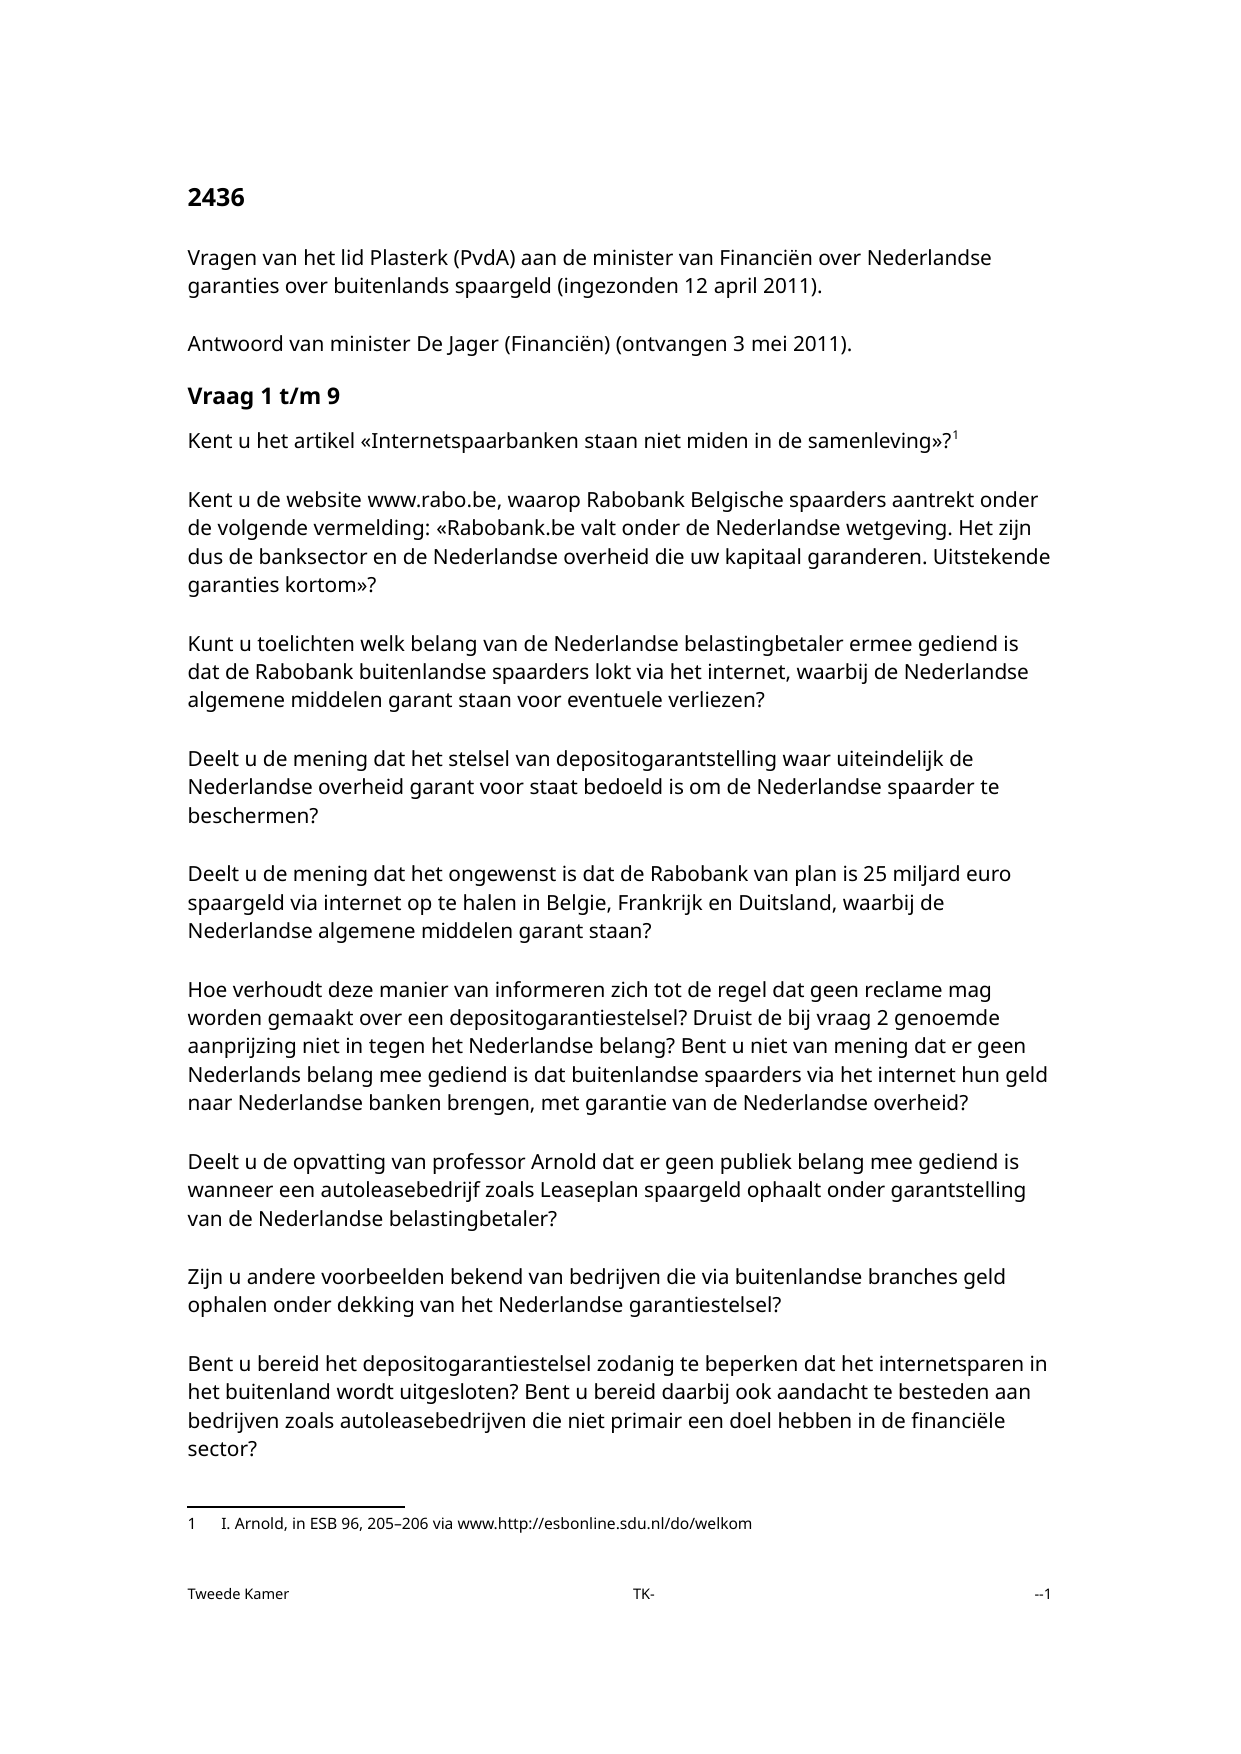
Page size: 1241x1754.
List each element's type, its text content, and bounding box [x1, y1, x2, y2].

text Kent u het artikel «Internetspaarbanken staan niet miden in de samenleving»? [187, 427, 1053, 455]
text Vragen van het lid Plasterk (PvdA) aan de minister van Financiën over Nederlandse garanties over buitenlands spaargeld (ingezonden 12 april 2011). [187, 243, 1053, 300]
text Kunt u toelichten welk belang van de Nederlandse belastingbetaler ermee gediend is dat de Rabobank buitenlandse spaarders lokt via het internet, waarbij de Nederlandse algemene middelen garant staan voor eventuele verliezen? [187, 629, 1053, 714]
text I. Arnold, in ESB 96, 205–206 via www.http://esbonline.sdu.nl/do/welkom [187, 1506, 1053, 1534]
text Bent u bereid het depositogarantiestelsel zodanig te beperken dat het internetsparen in het buitenland wordt uitgesloten? Bent u bereid daarbij ook aandacht te besteden aan bedrijven zoals autoleasebedrijven die niet primair een doel hebben in de financiële sector? [187, 1349, 1053, 1463]
text Deelt u de mening dat het ongewenst is dat de Rabobank van plan is 25 miljard euro spaargeld via internet op te halen in Belgie, Frankrijk en Duitsland, waarbij de Nederlandse algemene middelen garant staan? [187, 859, 1053, 945]
text Hoe verhoudt deze manier van informeren zich tot de regel dat geen reclame mag worden gemaakt over een depositogarantiestelsel? Druist de bij vraag 2 genoemde aanprijzing niet in tegen het Nederlandse belang? Bent u niet van mening dat er geen Nederlands belang mee gediend is dat buitenlandse spaarders via het internet hun geld naar Nederlandse banken brengen, met garantie van de Nederlandse overheid? [187, 975, 1053, 1117]
text Zijn u andere voorbeelden bekend van bedrijven die via buitenlandse branches geld ophalen onder dekking van het Nederlandse garantiestelsel? [187, 1262, 1053, 1319]
text Antwoord van minister De Jager (Financiën) (ontvangen 3 mei 2011). [187, 329, 1053, 358]
text Kent u de website www.rabo.be, waarop Rabobank Belgische spaarders aantrekt onder de volgende vermelding: «Rabobank.be valt onder de Nederlandse wetgeving. Het zijn dus de banksector en de Nederlandse overheid die uw kapitaal garanderen. Uitstekende garanties kortom»? [187, 485, 1053, 599]
text 2436 [187, 179, 1053, 213]
text Deelt u de mening dat het stelsel van depositogarantstelling waar uiteindelijk de Nederlandse overheid garant voor staat bedoeld is om de Nederlandse spaarder te beschermen? [187, 744, 1053, 829]
subtitle Vraag 1 t/m 9 [187, 380, 1053, 412]
text Deelt u de opvatting van professor Arnold dat er geen publiek belang mee gediend is wanneer een autoleasebedrijf zoals Leaseplan spaargeld ophaalt onder garantstelling van de Nederlandse belastingbetaler? [187, 1147, 1053, 1232]
